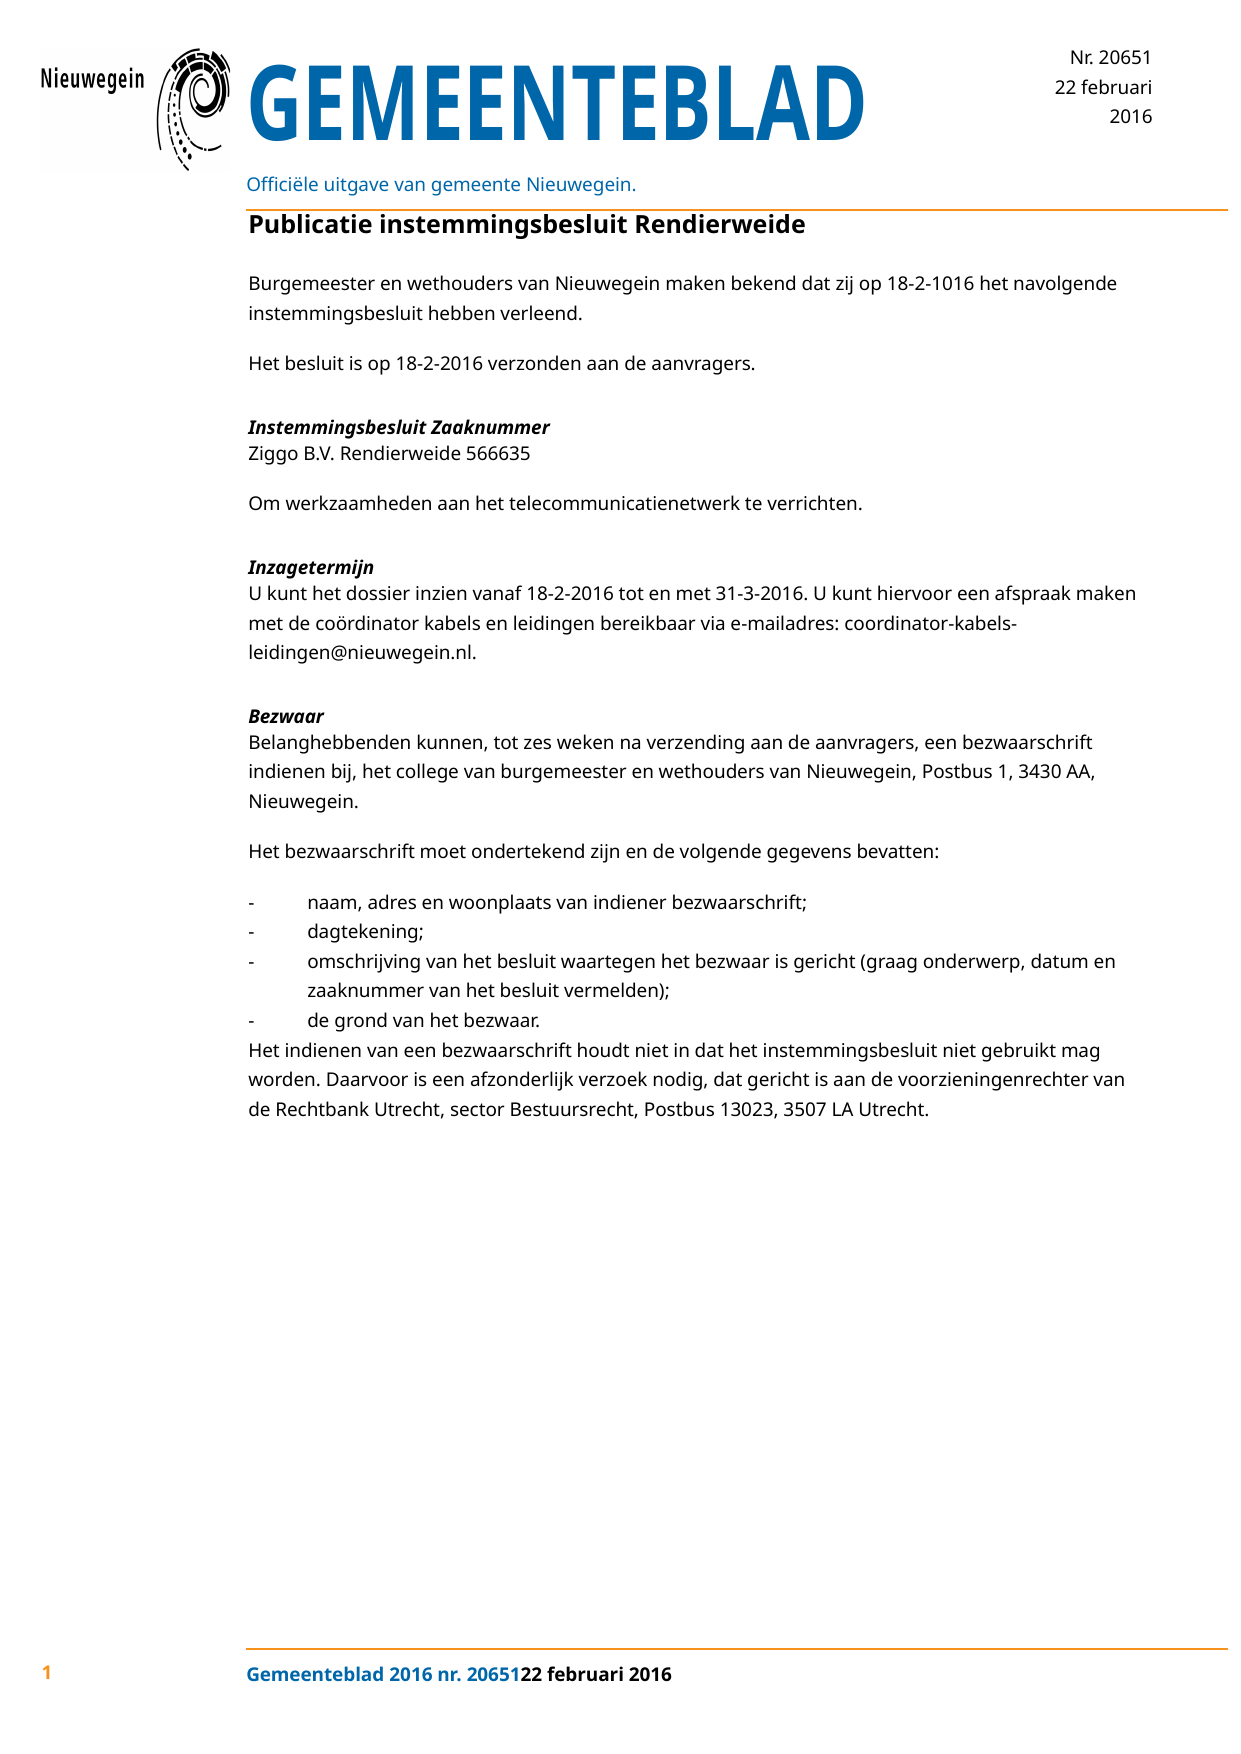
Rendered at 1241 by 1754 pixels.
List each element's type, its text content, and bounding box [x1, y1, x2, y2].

list dagtekening; [248, 918, 1152, 944]
picture [41, 47, 231, 172]
text Bezwaar [248, 703, 1152, 729]
list de grond van het bezwaar. [248, 1007, 1152, 1033]
text Instemmingsbesluit Zaaknummer [248, 414, 1152, 440]
text Ziggo B.V. Rendierweide 566635 [248, 440, 1152, 466]
text Publicatie instemmingsbesluit Rendierweide [248, 211, 1152, 241]
text Burgemeester en wethouders van Nieuwegein maken bekend dat zij op 18-2-1016 het navolgende instemmingsbesluit hebben verleend. [248, 270, 1152, 326]
text Belanghebbenden kunnen, tot zes weken na verzending aan de aanvragers, een bezwaarschrift indienen bij, het college van burgemeester en wethouders van Nieuwegein, Postbus 1, 3430 AA, Nieuwegein. [248, 729, 1152, 814]
text Het bezwaarschrift moet ondertekend zijn en de volgende gegevens bevatten: [248, 838, 1152, 864]
text Inzagetermijn [248, 554, 1152, 580]
text U kunt het dossier inzien vanaf 18-2-2016 tot en met 31-3-2016. U kunt hiervoor een afspraak maken met de coördinator kabels en leidingen bereikbaar via e-mailadres: coordinator-kabels-leidingen@nieuwegein.nl. [248, 580, 1152, 665]
text Om werkzaamheden aan het telecommunicatienetwerk te verrichten. [248, 490, 1152, 516]
list omschrijving van het besluit waartegen het bezwaar is gericht (graag onderwerp, datum en zaaknummer van het besluit vermelden); [248, 948, 1152, 1003]
text Het indienen van een bezwaarschrift houdt niet in dat het instemmingsbesluit niet gebruikt mag worden. Daarvoor is een afzonderlijk verzoek nodig, dat gericht is aan de voorzieningenrechter van de Rechtbank Utrecht, sector Bestuursrecht, Postbus 13023, 3507 LA Utrecht. [248, 1037, 1152, 1122]
list naam, adres en woonplaats van indiener bezwaarschrift; [248, 889, 1152, 915]
text Het besluit is op 18-2-2016 verzonden aan de aanvragers. [248, 350, 1152, 376]
